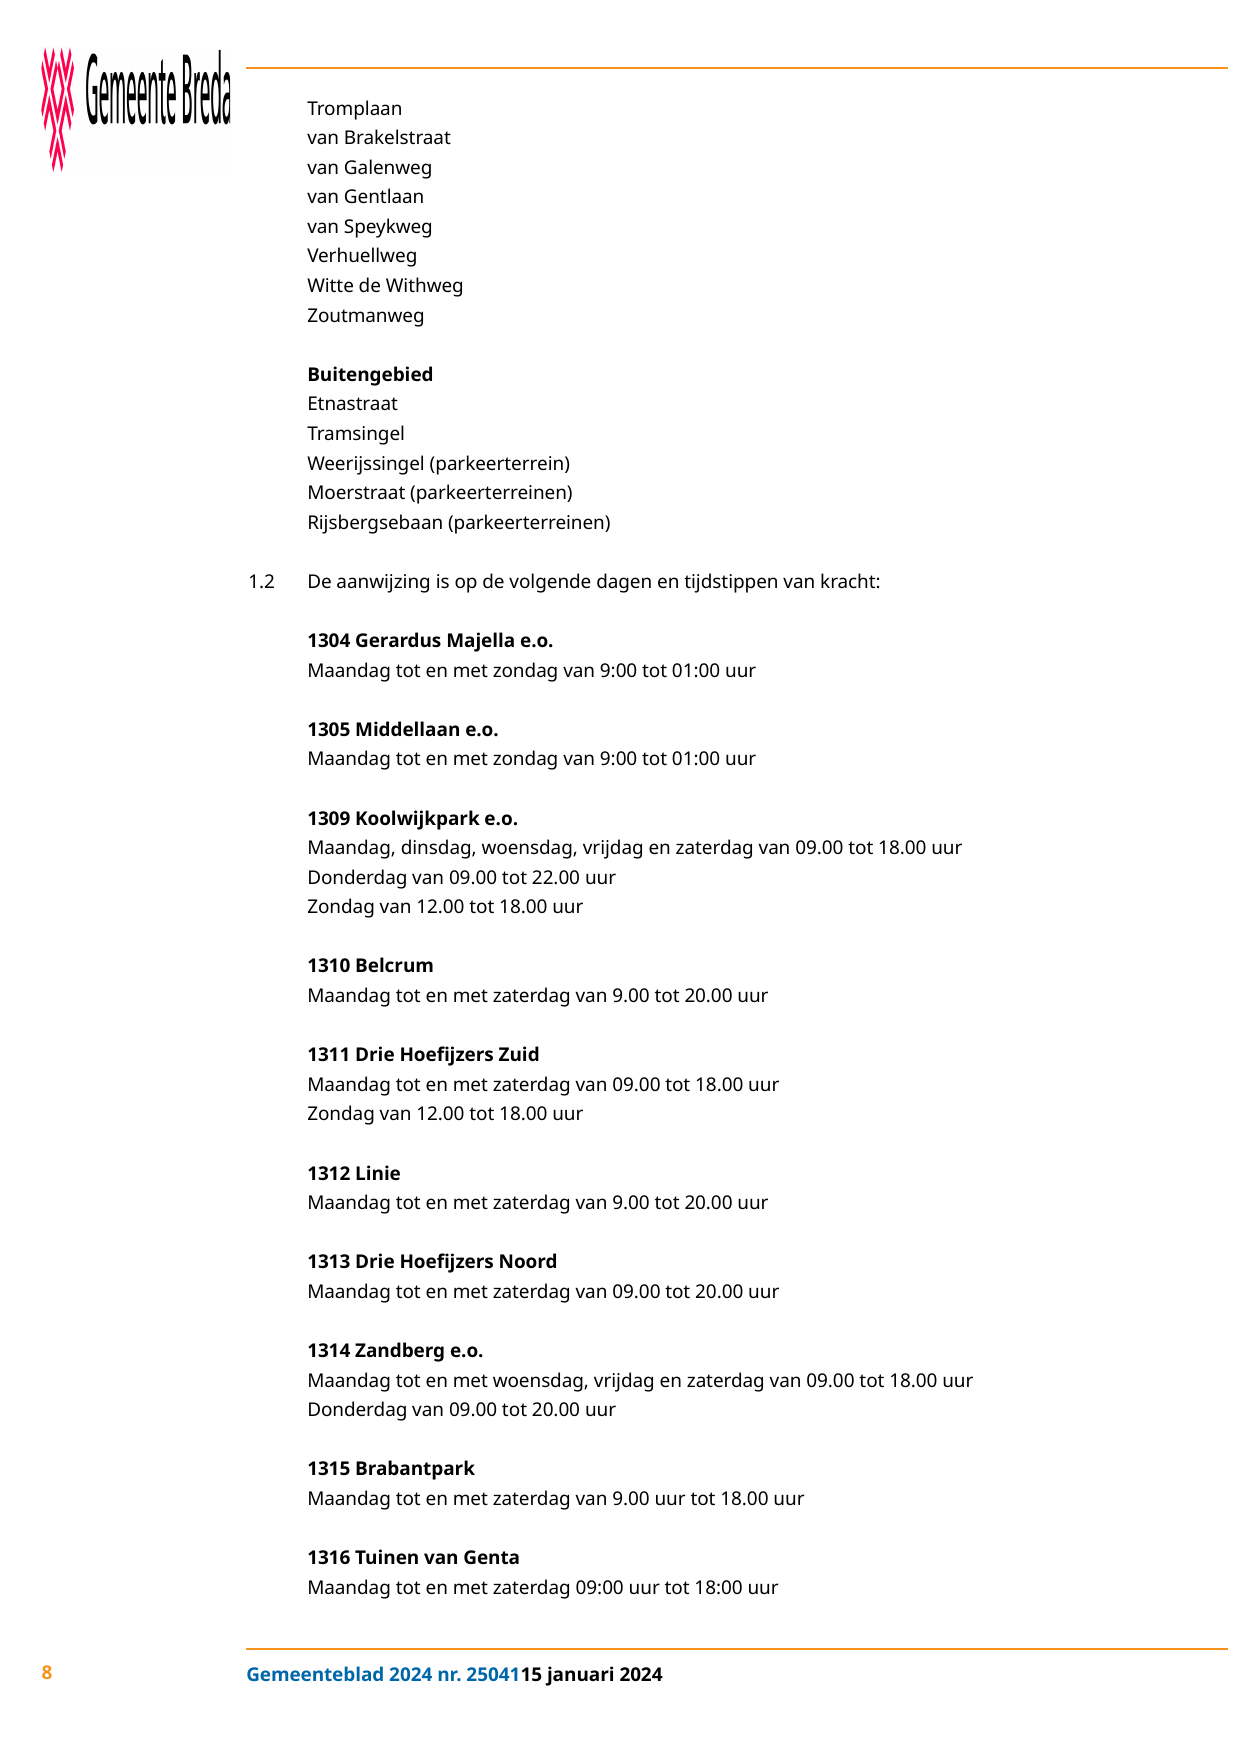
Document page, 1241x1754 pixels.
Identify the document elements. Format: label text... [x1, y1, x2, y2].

list van Brakelstraat [248, 124, 1152, 150]
list Etnastraat [248, 391, 1152, 416]
list Zondag van 12.00 tot 18.00 uur [248, 1101, 1152, 1126]
list van Galenweg [248, 154, 1152, 180]
list Maandag tot en met zaterdag van 09.00 tot 20.00 uur [248, 1278, 1152, 1304]
list 1311 Drie Hoefijzers Zuid [248, 1041, 1152, 1067]
picture [41, 47, 231, 172]
list Donderdag van 09.00 tot 22.00 uur [248, 864, 1152, 890]
list Maandag, dinsdag, woensdag, vrijdag en zaterdag van 09.00 tot 18.00 uur [248, 834, 1152, 860]
list Verhuellweg [248, 243, 1152, 268]
list Zoutmanweg [248, 302, 1152, 328]
list Zondag van 12.00 tot 18.00 uur [248, 893, 1152, 919]
list Maandag tot en met woensdag, vrijdag en zaterdag van 09.00 tot 18.00 uur [248, 1367, 1152, 1393]
list Maandag tot en met zondag van 9:00 tot 01:00 uur [248, 657, 1152, 683]
list van Gentlaan [248, 183, 1152, 209]
list Maandag tot en met zaterdag 09:00 uur tot 18:00 uur [248, 1574, 1152, 1600]
list Maandag tot en met zondag van 9:00 tot 01:00 uur [248, 746, 1152, 771]
list Moerstraat (parkeerterreinen) [248, 479, 1152, 505]
list 1304 Gerardus Majella e.o. [248, 627, 1152, 653]
list van Speykweg [248, 213, 1152, 239]
list 1316 Tuinen van Genta [248, 1544, 1152, 1570]
list Maandag tot en met zaterdag van 9.00 uur tot 18.00 uur [248, 1485, 1152, 1511]
list Maandag tot en met zaterdag van 09.00 tot 18.00 uur [248, 1071, 1152, 1097]
list Donderdag van 09.00 tot 20.00 uur [248, 1396, 1152, 1422]
list Weerijssingel (parkeerterrein) [248, 450, 1152, 476]
list 1310 Belcrum [248, 953, 1152, 978]
list Maandag tot en met zaterdag van 9.00 tot 20.00 uur [248, 1189, 1152, 1215]
list 1315 Brabantpark [248, 1456, 1152, 1481]
list 1305 Middellaan e.o. [248, 716, 1152, 742]
list Witte de Withweg [248, 272, 1152, 298]
list Tromplaan [248, 95, 1152, 121]
list 1309 Koolwijkpark e.o. [248, 805, 1152, 831]
list 1313 Drie Hoefijzers Noord [248, 1248, 1152, 1274]
list 1314 Zandberg e.o. [248, 1337, 1152, 1363]
list Maandag tot en met zaterdag van 9.00 tot 20.00 uur [248, 982, 1152, 1008]
list 1312 Linie [248, 1160, 1152, 1186]
list Buitengebied [248, 361, 1152, 387]
list Rijsbergsebaan (parkeerterreinen) [248, 509, 1152, 535]
list De aanwijzing is op de volgende dagen en tijdstippen van kracht: [248, 568, 1152, 594]
list Tramsingel [248, 420, 1152, 446]
